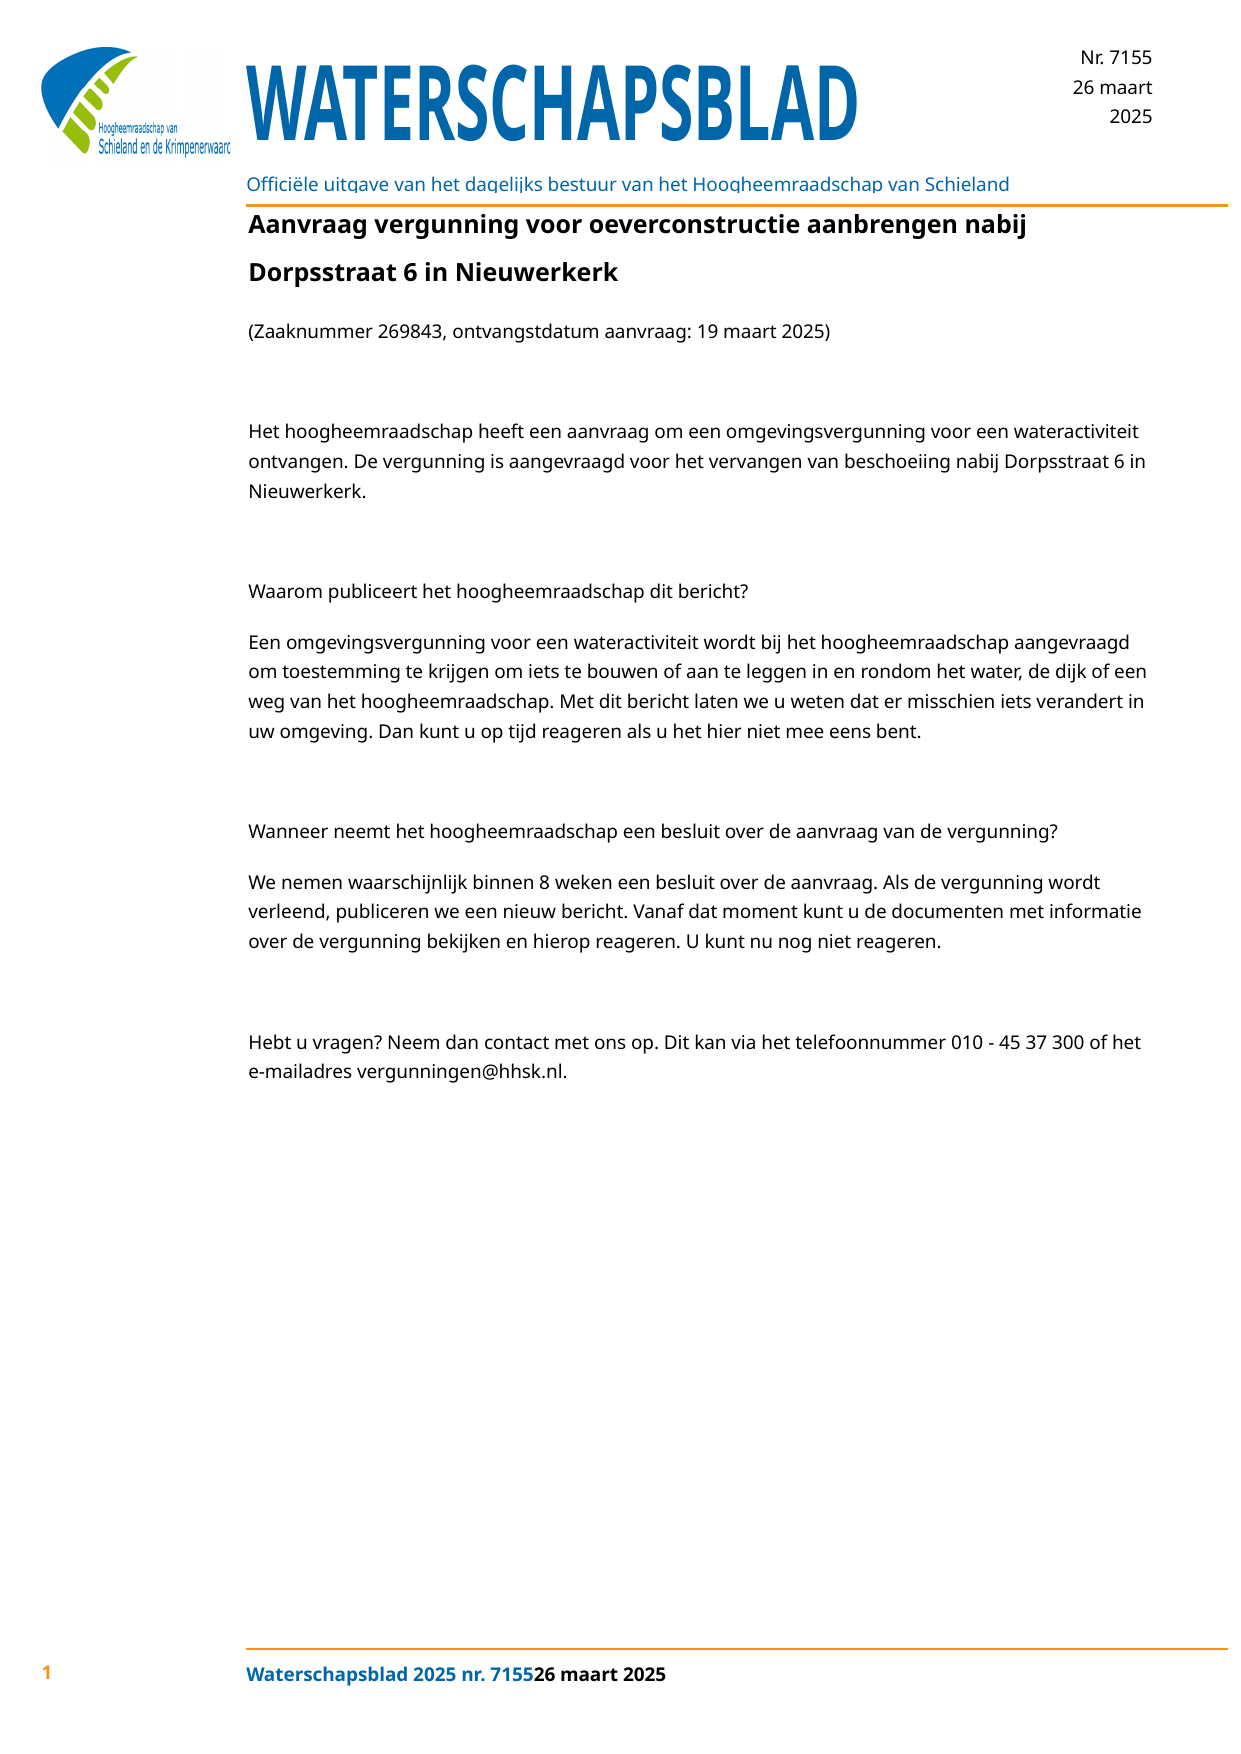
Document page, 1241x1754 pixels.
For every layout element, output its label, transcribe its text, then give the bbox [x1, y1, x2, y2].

picture [41, 47, 231, 172]
text Waarom publiceert het hoogheemraadschap dit bericht? [248, 579, 1152, 604]
text Aanvraag vergunning voor oeverconstructie aanbrengen nabij Dorpsstraat 6 in Nieuwerkerk [248, 207, 1152, 288]
text Wanneer neemt het hoogheemraadschap een besluit over de aanvraag van de vergunning? [248, 819, 1152, 844]
text We nemen waarschijnlijk binnen 8 weken een besluit over de aanvraag. Als de vergunning wordt verleend, publiceren we een nieuw bericht. Vanaf dat moment kunt u de documenten met informatie over de vergunning bekijken en hierop reageren. U kunt nu nog niet reageren. [248, 869, 1152, 954]
text Een omgevingsvergunning voor een wateractiviteit wordt bij het hoogheemraadschap aangevraagd om toestemming te krijgen om iets te bouwen of aan te leggen in en rondom het water, de dijk of een weg van het hoogheemraadschap. Met dit bericht laten we u weten dat er misschien iets verandert in uw omgeving. Dan kunt u op tijd reageren als u het hier niet mee eens bent. [248, 629, 1152, 744]
text Het hoogheemraadschap heeft een aanvraag om een omgevingsvergunning voor een wateractiviteit ontvangen. De vergunning is aangevraagd voor het vervangen van beschoeiing nabij Dorpsstraat 6 in Nieuwerkerk. [248, 419, 1152, 504]
text (Zaaknummer 269843, ontvangstdatum aanvraag: 19 maart 2025) [248, 318, 1152, 344]
text Hebt u vragen? Neem dan contact met ons op. Dit kan via het telefoonnummer 010 - 45 37 300 of het e-mailadres vergunningen@hhsk.nl. [248, 1029, 1152, 1084]
